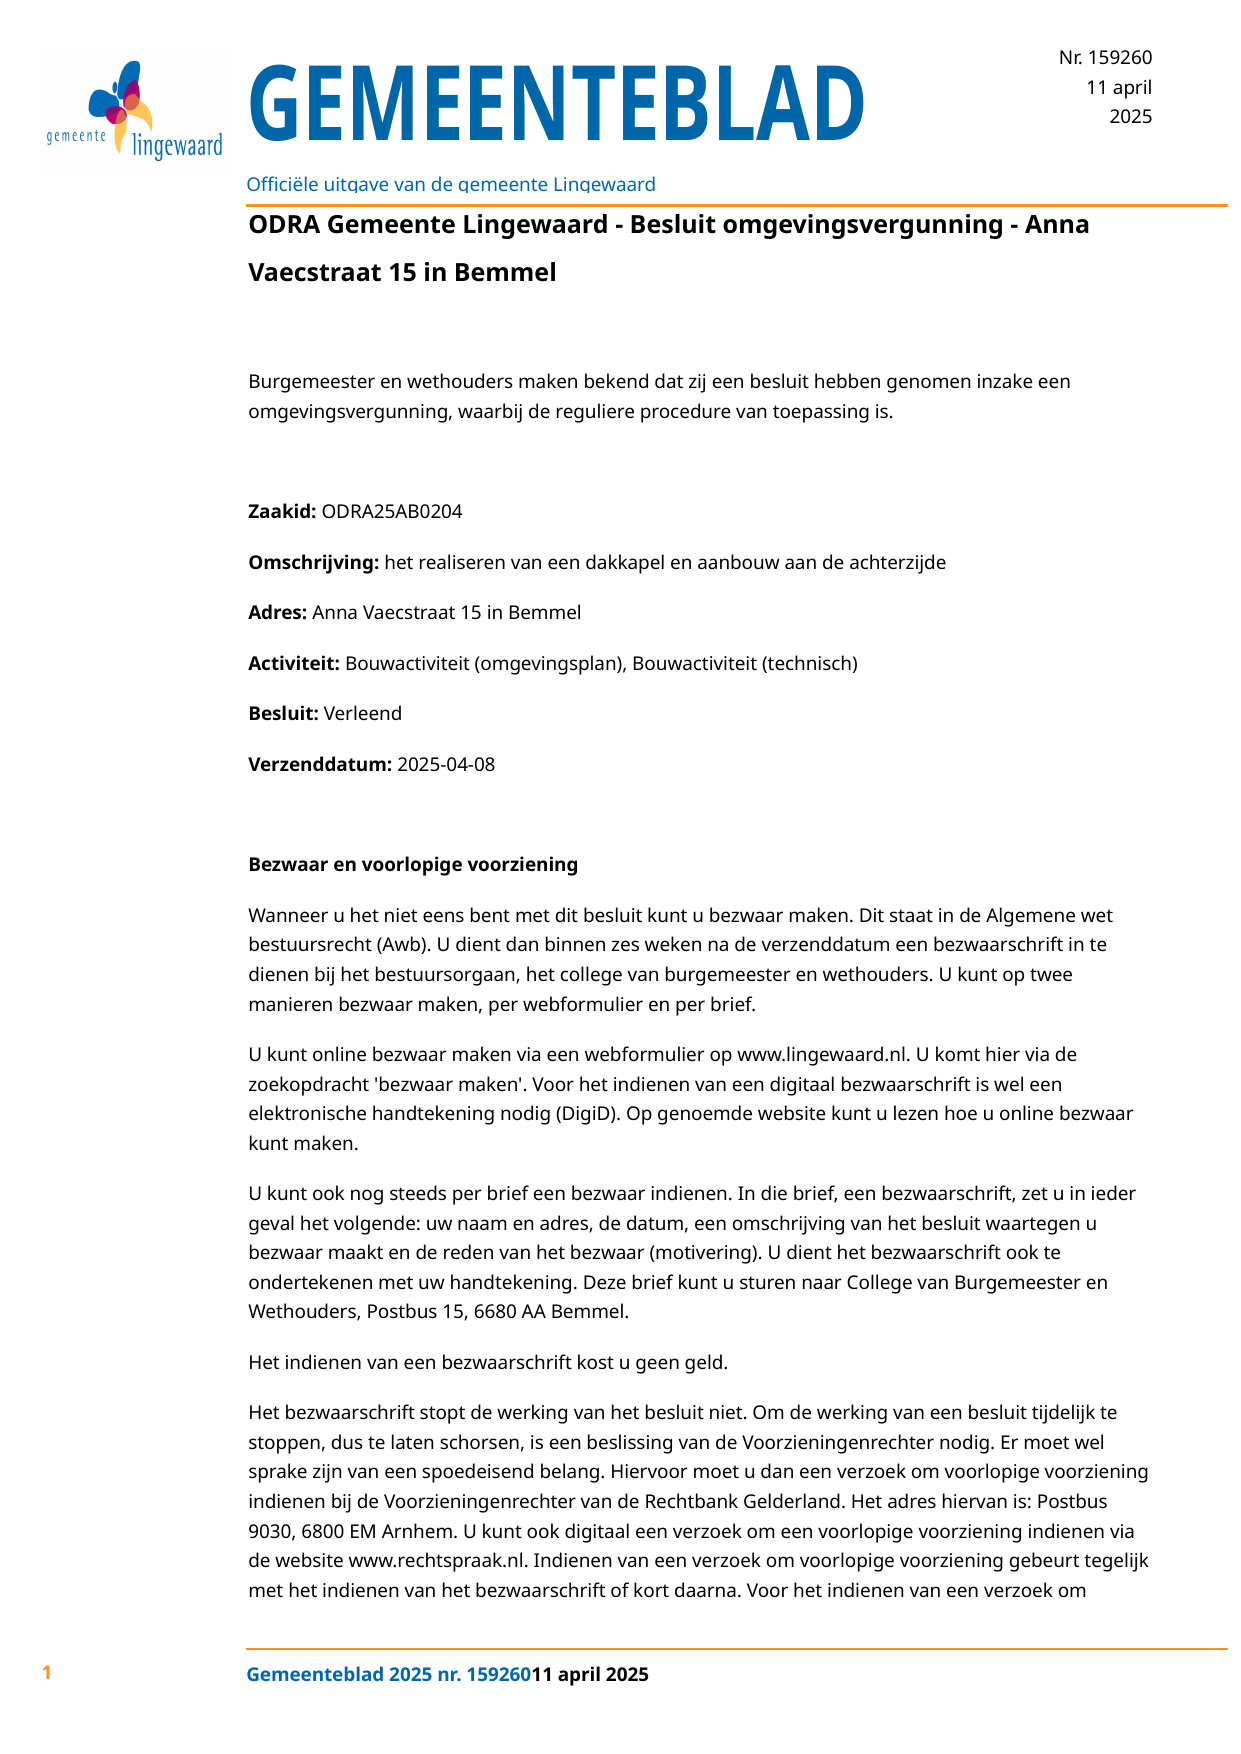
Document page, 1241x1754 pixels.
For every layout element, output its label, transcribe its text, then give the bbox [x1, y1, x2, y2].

text U kunt online bezwaar maken via een webformulier op www.lingewaard.nl. U komt hier via de zoekopdracht 'bezwaar maken'. Voor het indienen van een digitaal bezwaarschrift is wel een elektronische handtekening nodig (DigiD). Op genoemde website kunt u lezen hoe u online bezwaar kunt maken. [248, 1041, 1152, 1156]
text Bezwaar en voorlopige voorziening [248, 852, 1152, 877]
text Wanneer u het niet eens bent met dit besluit kunt u bezwaar maken. Dit staat in de Algemene wet bestuursrecht (Awb). U dient dan binnen zes weken na de verzenddatum een bezwaarschrift in te dienen bij het bestuursorgaan, het college van burgemeester en wethouders. U kunt op twee manieren bezwaar maken, per webformulier en per brief. [248, 902, 1152, 1017]
picture [41, 47, 231, 172]
text Burgemeester en wethouders maken bekend dat zij een besluit hebben genomen inzake een omgevingsvergunning, waarbij de reguliere procedure van toepassing is. [248, 368, 1152, 424]
text Besluit: Verleend [248, 700, 1152, 726]
text Omschrijving: het realiseren van een dakkapel en aanbouw aan de achterzijde [248, 549, 1152, 575]
text Het bezwaarschrift stopt de werking van het besluit niet. Om de werking van een besluit tijdelijk te stoppen, dus te laten schorsen, is een beslissing van de Voorzieningenrechter nodig. Er moet wel sprake zijn van een spoedeisend belang. Hiervoor moet u dan een verzoek om voorlopige voorziening indienen bij de Voorzieningenrechter van de Rechtbank Gelderland. Het adres hiervan is: Postbus 9030, 6800 EM Arnhem. U kunt ook digitaal een verzoek om een voorlopige voorziening indienen via de website www.rechtspraak.nl. Indienen van een verzoek om voorlopige voorziening gebeurt tegelijk met het indienen van het bezwaarschrift of kort daarna. Voor het indienen van een verzoek om [248, 1399, 1152, 1603]
text Activiteit: Bouwactiviteit (omgevingsplan), Bouwactiviteit (technisch) [248, 650, 1152, 676]
text Het indienen van een bezwaarschrift kost u geen geld. [248, 1349, 1152, 1375]
text ODRA Gemeente Lingewaard - Besluit omgevingsvergunning - Anna Vaecstraat 15 in Bemmel [248, 207, 1152, 288]
text Adres: Anna Vaecstraat 15 in Bemmel [248, 599, 1152, 625]
text Verzenddatum: 2025-04-08 [248, 751, 1152, 777]
text Zaakid: ODRA25AB0204 [248, 499, 1152, 524]
text U kunt ook nog steeds per brief een bezwaar indienen. In die brief, een bezwaarschrift, zet u in ieder geval het volgende: uw naam en adres, de datum, een omschrijving van het besluit waartegen u bezwaar maakt en de reden van het bezwaar (motivering). U dient het bezwaarschrift ook te ondertekenen met uw handtekening. Deze brief kunt u sturen naar College van Burgemeester en Wethouders, Postbus 15, 6680 AA Bemmel. [248, 1180, 1152, 1324]
